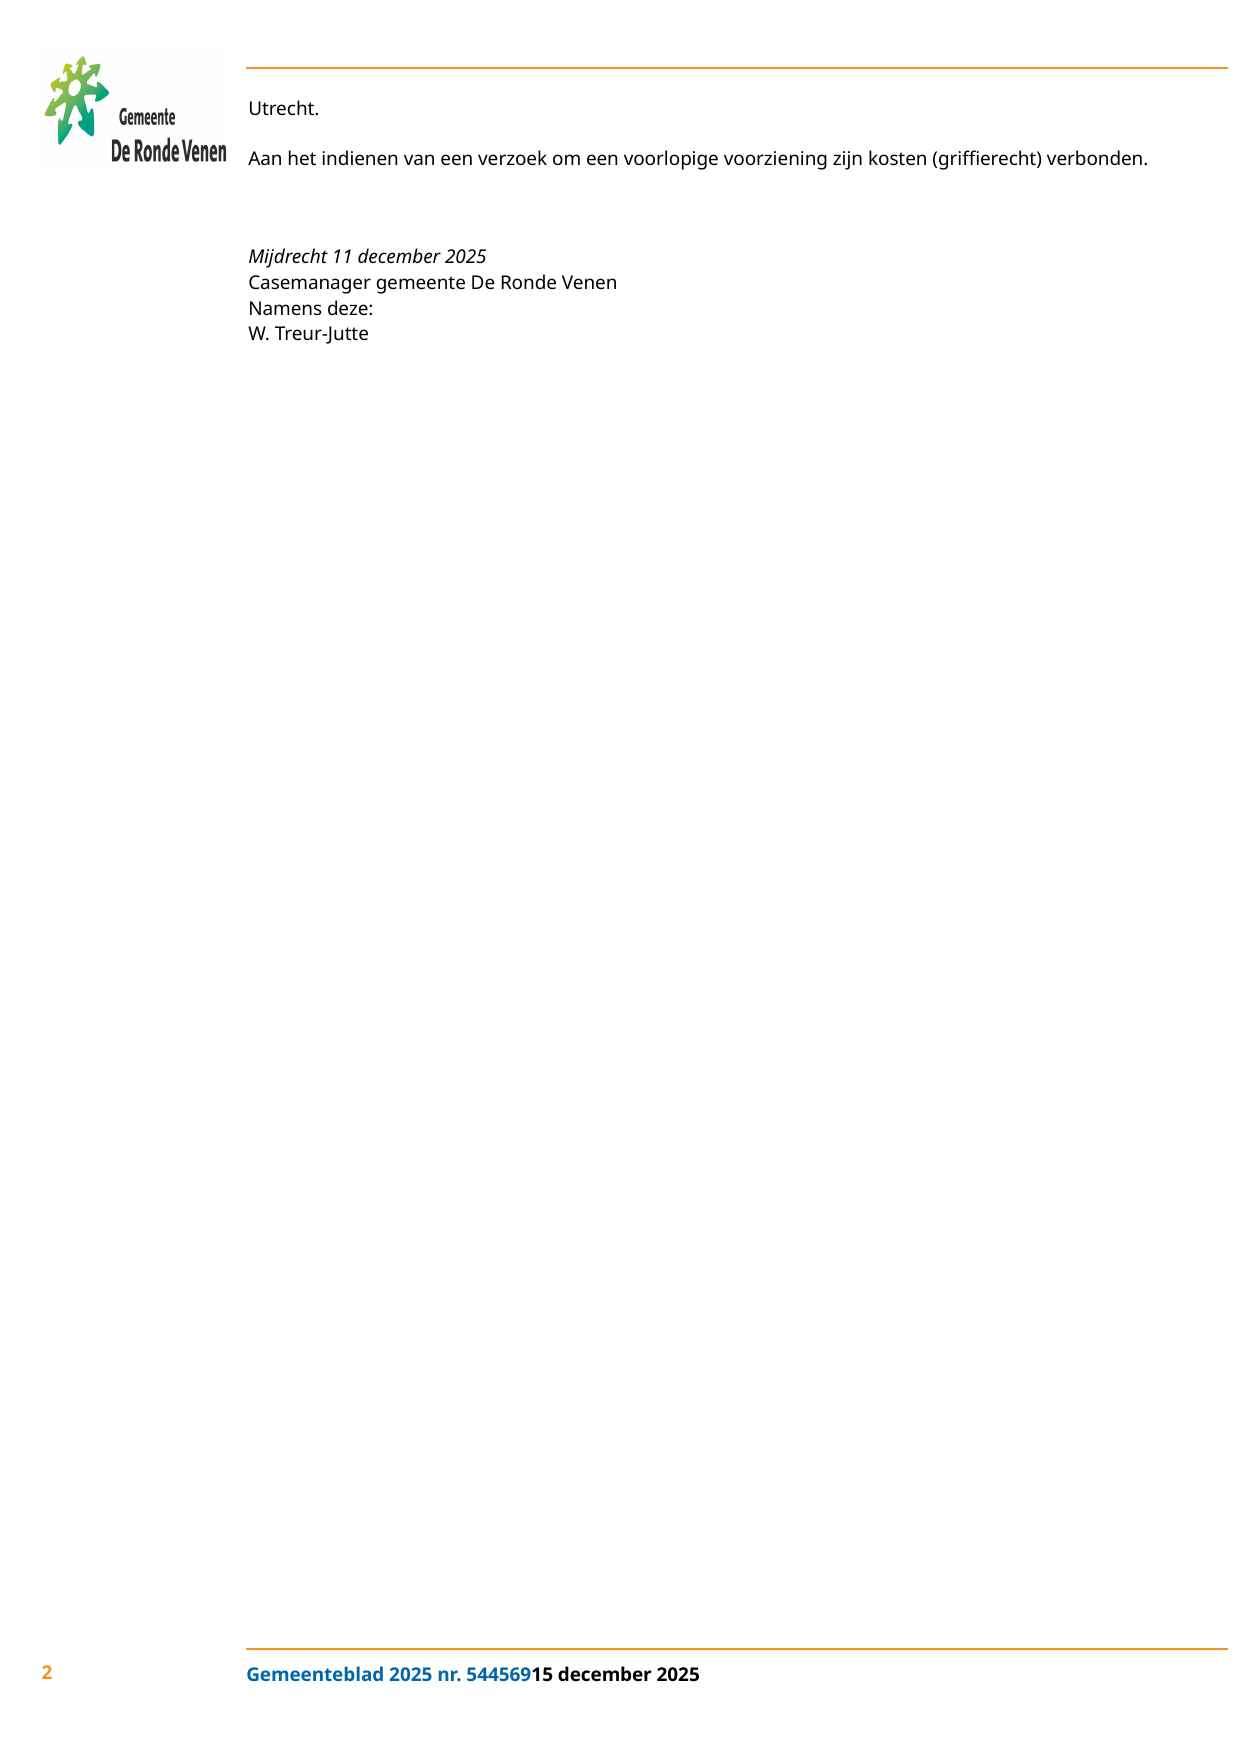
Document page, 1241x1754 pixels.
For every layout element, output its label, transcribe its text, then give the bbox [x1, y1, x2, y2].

text Mijdrecht 11 december 2025 [248, 243, 1152, 269]
text Aan het indienen van een verzoek om een voorlopige voorziening zijn kosten (griffierecht) verbonden. [248, 145, 1152, 171]
text W. Treur-Jutte [248, 321, 1152, 346]
picture [41, 47, 231, 172]
text Utrecht. [248, 95, 1152, 121]
text Casemanager gemeente De Ronde Venen [248, 269, 1152, 295]
text Namens deze: [248, 295, 1152, 321]
